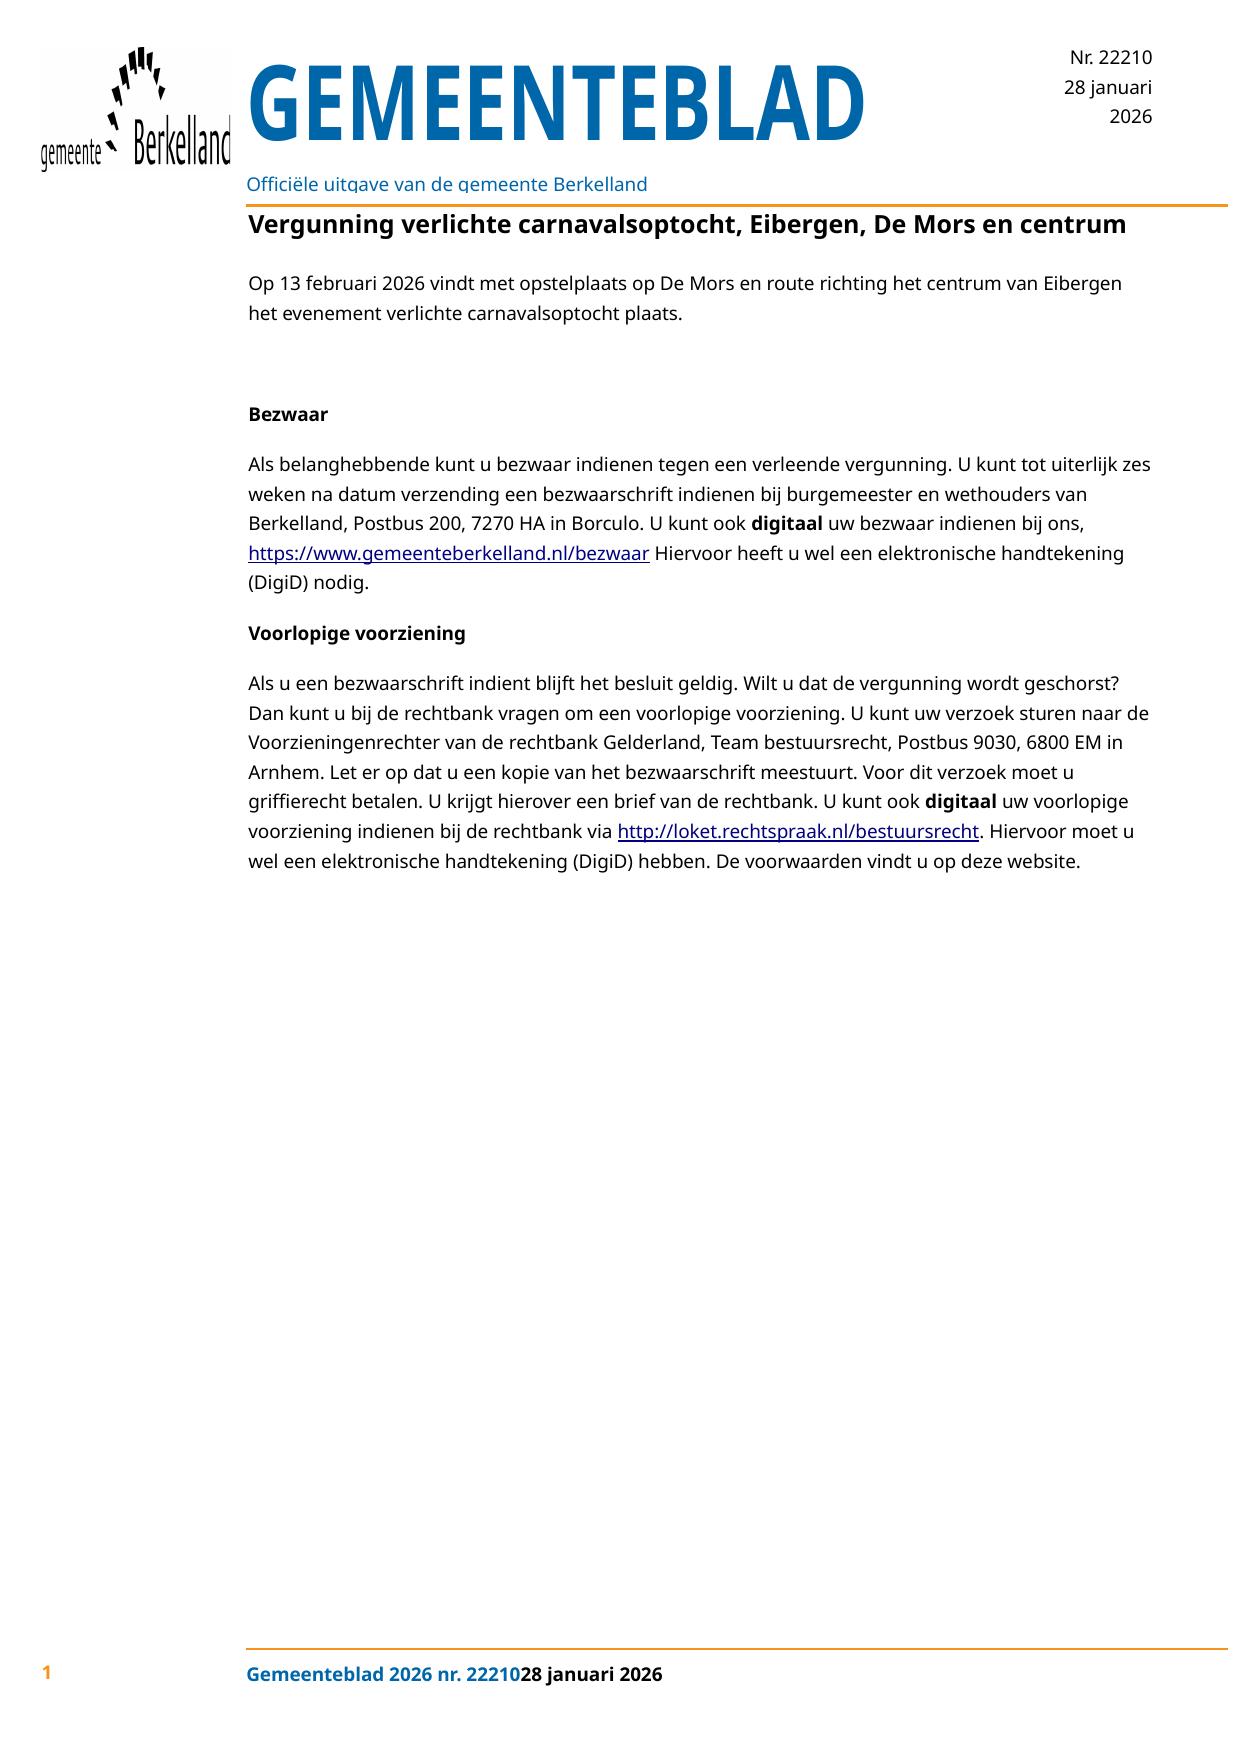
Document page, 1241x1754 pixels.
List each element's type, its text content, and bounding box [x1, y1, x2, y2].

picture [41, 47, 231, 172]
text Als belanghebbende kunt u bezwaar indienen tegen een verleende vergunning. U kunt tot uiterlijk zes weken na datum verzending een bezwaarschrift indienen bij burgemeester en wethouders van Berkelland, Postbus 200, 7270 HA in Borculo. U kunt ook digitaal uw bezwaar indienen bij ons, https://www.gemeenteberkelland.nl/bezwaar Hiervoor heeft u wel een elektronische handtekening (DigiD) nodig. [248, 451, 1152, 595]
text Op 13 februari 2026 vindt met opstelplaats op De Mors en route richting het centrum van Eibergen het evenement verlichte carnavalsoptocht plaats. [248, 270, 1152, 326]
text Vergunning verlichte carnavalsoptocht, Eibergen, De Mors en centrum [248, 207, 1152, 241]
text Voorlopige voorziening [248, 620, 1152, 646]
text Als u een bezwaarschrift indient blijft het besluit geldig. Wilt u dat de vergunning wordt geschorst? Dan kunt u bij de rechtbank vragen om een voorlopige voorziening. U kunt uw verzoek sturen naar de Voorzieningenrechter van de rechtbank Gelderland, Team bestuursrecht, Postbus 9030, 6800 EM in Arnhem. Let er op dat u een kopie van het bezwaarschrift meestuurt. Voor dit verzoek moet u griffierecht betalen. U krijgt hierover een brief van de rechtbank. U kunt ook digitaal uw voorlopige voorziening indienen bij de rechtbank via http://loket.rechtspraak.nl/bestuursrecht. Hiervoor moet u wel een elektronische handtekening (DigiD) hebben. De voorwaarden vindt u op deze website. [248, 670, 1152, 873]
text Bezwaar [248, 401, 1152, 426]
